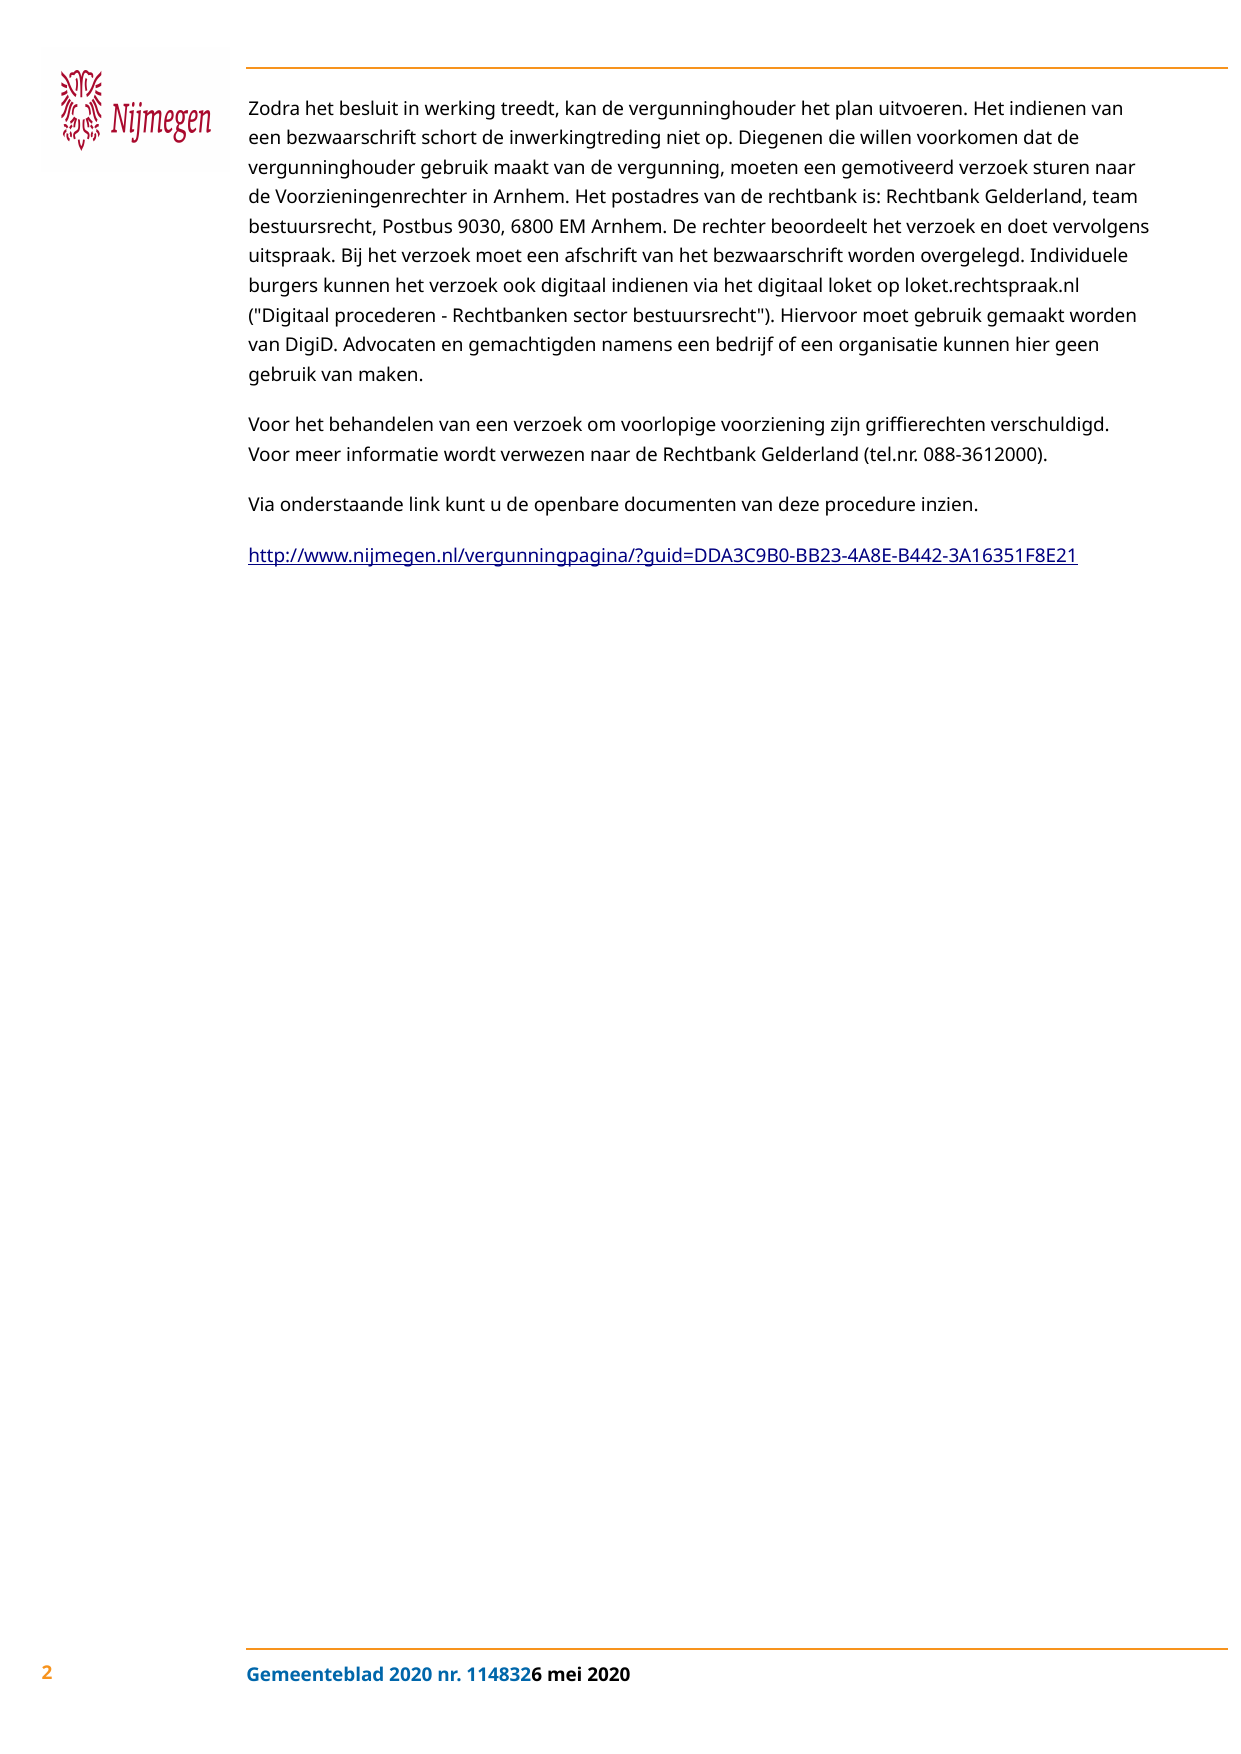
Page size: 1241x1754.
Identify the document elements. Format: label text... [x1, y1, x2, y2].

picture [41, 47, 231, 172]
text http://www.nijmegen.nl/vergunningpagina/?guid=DDA3C9B0-BB23-4A8E-B442-3A16351F8E21 [248, 542, 1152, 568]
text Zodra het besluit in werking treedt, kan de vergunninghouder het plan uitvoeren. Het indienen van een bezwaarschrift schort de inwerkingtreding niet op. Diegenen die willen voorkomen dat de vergunninghouder gebruik maakt van de vergunning, moeten een gemotiveerd verzoek sturen naar de Voorzieningenrechter in Arnhem. Het postadres van de rechtbank is: Rechtbank Gelderland, team bestuursrecht, Postbus 9030, 6800 EM Arnhem. De rechter beoordeelt het verzoek en doet vervolgens uitspraak. Bij het verzoek moet een afschrift van het bezwaarschrift worden overgelegd. Individuele burgers kunnen het verzoek ook digitaal indienen via het digitaal loket op loket.rechtspraak.nl ("Digitaal procederen - Rechtbanken sector bestuursrecht"). Hiervoor moet gebruik gemaakt worden van DigiD. Advocaten en gemachtigden namens een bedrijf of een organisatie kunnen hier geen gebruik van maken. [248, 95, 1152, 387]
text Via onderstaande link kunt u de openbare documenten van deze procedure inzien. [248, 491, 1152, 517]
text Voor het behandelen van een verzoek om voorlopige voorziening zijn griffierechten verschuldigd. Voor meer informatie wordt verwezen naar de Rechtbank Gelderland (tel.nr. 088-3612000). [248, 411, 1152, 467]
